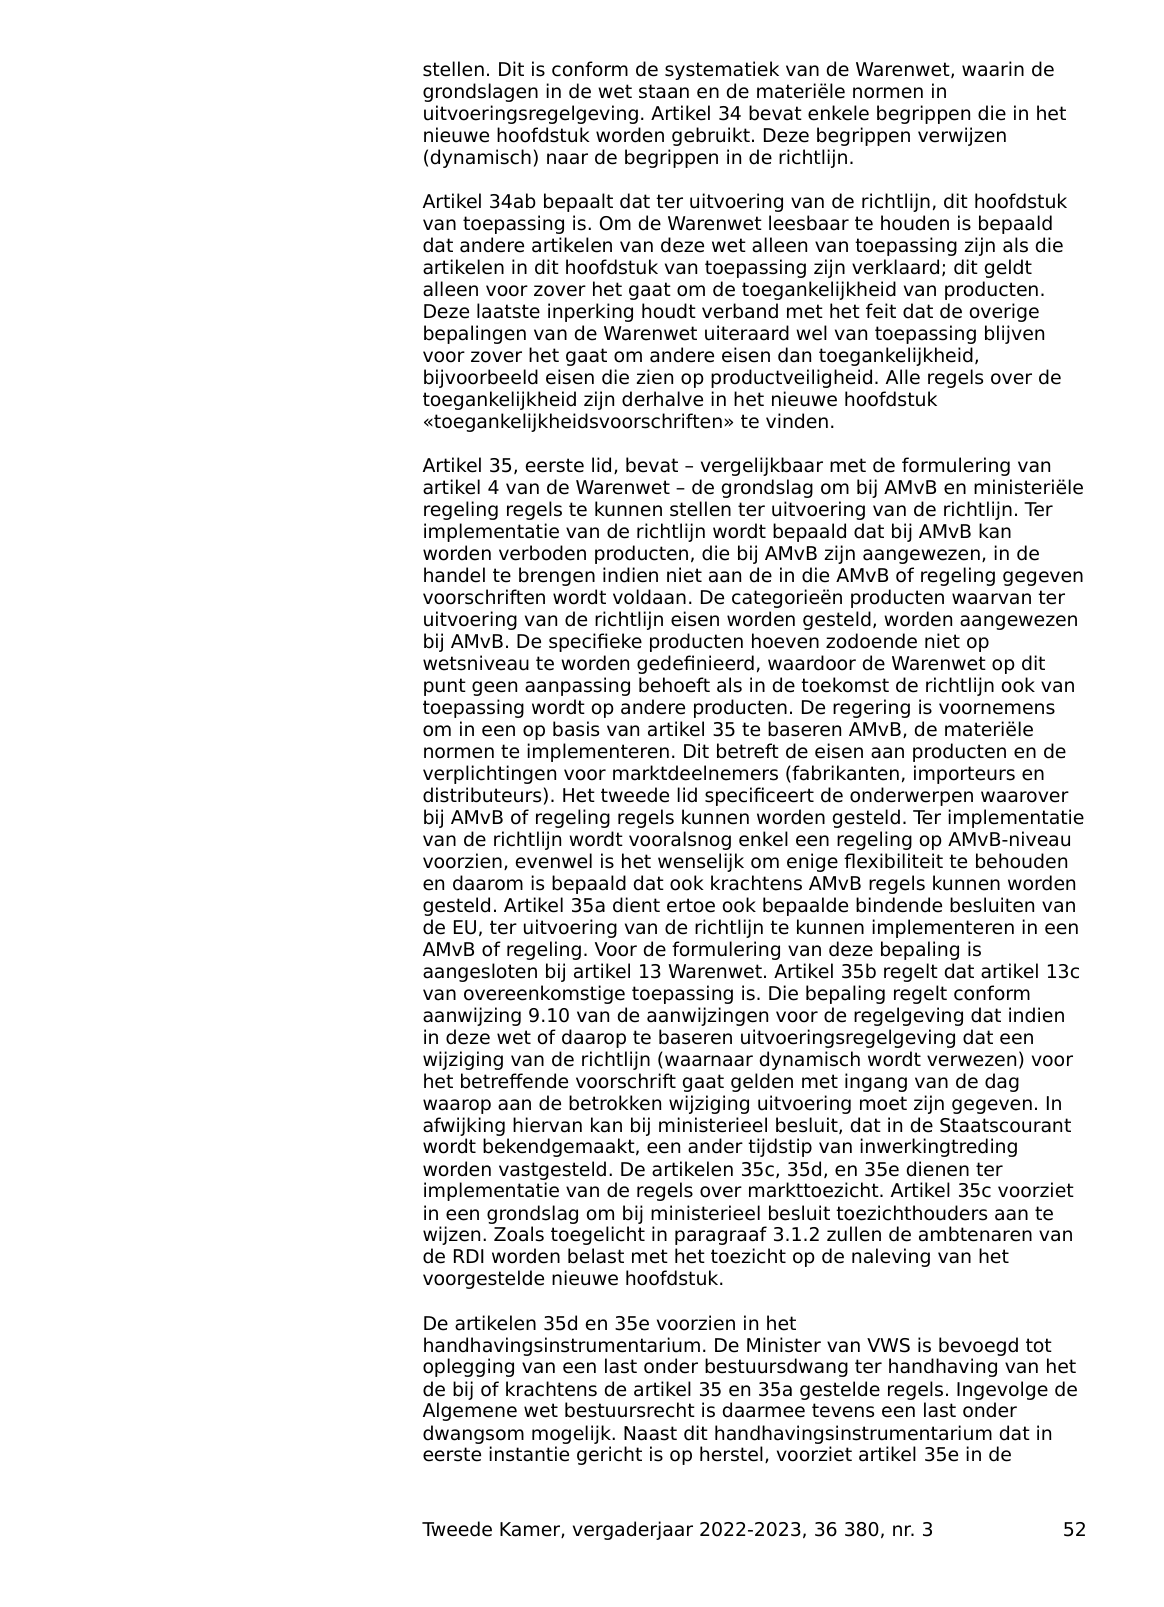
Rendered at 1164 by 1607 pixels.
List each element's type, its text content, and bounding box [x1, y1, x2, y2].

text stellen. Dit is conform de systematiek van de Warenwet, waarin de grondslagen in de wet staan en de materiële normen in uitvoeringsregelgeving. Artikel 34 bevat enkele begrippen die in het nieuwe hoofdstuk worden gebruikt. Deze begrippen verwijzen (dynamisch) naar de begrippen in de richtlijn. [422, 59, 1087, 169]
text Artikel 35, eerste lid, bevat – vergelijkbaar met de formulering van artikel 4 van de Warenwet – de grondslag om bij AMvB en ministeriële regeling regels te kunnen stellen ter uitvoering van de richtlijn. Ter implementatie van de richtlijn wordt bepaald dat bij AMvB kan worden verboden producten, die bij AMvB zijn aangewezen, in de handel te brengen indien niet aan de in die AMvB of regeling gegeven voorschriften wordt voldaan. De categorieën producten waarvan ter uitvoering van de richtlijn eisen worden gesteld, worden aangewezen bij AMvB. De specifieke producten hoeven zodoende niet op wetsniveau te worden gedefinieerd, waardoor de Warenwet op dit punt geen aanpassing behoeft als in de toekomst de richtlijn ook van toepassing wordt op andere producten. De regering is voornemens om in een op basis van artikel 35 te baseren AMvB, de materiële normen te implementeren. Dit betreft de eisen aan producten en de verplichtingen voor marktdeelnemers (fabrikanten, importeurs en distributeurs). Het tweede lid specificeert de onderwerpen waarover bij AMvB of regeling regels kunnen worden gesteld. Ter implementatie van de richtlijn wordt vooralsnog enkel een regeling op AMvB-niveau voorzien, evenwel is het wenselijk om enige flexibiliteit te behouden en daarom is bepaald dat ook krachtens AMvB regels kunnen worden gesteld. Artikel 35a dient ertoe ook bepaalde bindende besluiten van de EU, ter uitvoering van de richtlijn te kunnen implementeren in een AMvB of regeling. Voor de formulering van deze bepaling is aangesloten bij artikel 13 Warenwet. Artikel 35b regelt dat artikel 13c van overeenkomstige toepassing is. Die bepaling regelt conform aanwijzing 9.10 van de aanwijzingen voor de regelgeving dat indien in deze wet of daarop te baseren uitvoeringsregelgeving dat een wijziging van de richtlijn (waarnaar dynamisch wordt verwezen) voor het betreffende voorschrift gaat gelden met ingang van de dag waarop aan de betrokken wijziging uitvoering moet zijn gegeven. In afwijking hiervan kan bij ministerieel besluit, dat in de Staatscourant wordt bekendgemaakt, een ander tijdstip van inwerkingtreding worden vastgesteld. De artikelen 35c, 35d, en 35e dienen ter implementatie van de regels over markttoezicht. Artikel 35c voorziet in een grondslag om bij ministerieel besluit toezichthouders aan te wijzen. Zoals toegelicht in paragraaf 3.1.2 zullen de ambtenaren van de RDI worden belast met het toezicht op de naleving van het voorgestelde nieuwe hoofdstuk. [422, 455, 1087, 1290]
text Artikel 34ab bepaalt dat ter uitvoering van de richtlijn, dit hoofdstuk van toepassing is. Om de Warenwet leesbaar te houden is bepaald dat andere artikelen van deze wet alleen van toepassing zijn als die artikelen in dit hoofdstuk van toepassing zijn verklaard; dit geldt alleen voor zover het gaat om de toegankelijkheid van producten. Deze laatste inperking houdt verband met het feit dat de overige bepalingen van de Warenwet uiteraard wel van toepassing blijven voor zover het gaat om andere eisen dan toegankelijkheid, bijvoorbeeld eisen die zien op productveiligheid. Alle regels over de toegankelijkheid zijn derhalve in het nieuwe hoofdstuk «toegankelijkheidsvoorschriften» te vinden. [422, 191, 1087, 433]
text De artikelen 35d en 35e voorzien in het handhavingsinstrumentarium. De Minister van VWS is bevoegd tot oplegging van een last onder bestuursdwang ter handhaving van het de bij of krachtens de artikel 35 en 35a gestelde regels. Ingevolge de Algemene wet bestuursrecht is daarmee tevens een last onder dwangsom mogelijk. Naast dit handhavingsinstrumentarium dat in eerste instantie gericht is op herstel, voorziet artikel 35e in de [422, 1312, 1087, 1466]
